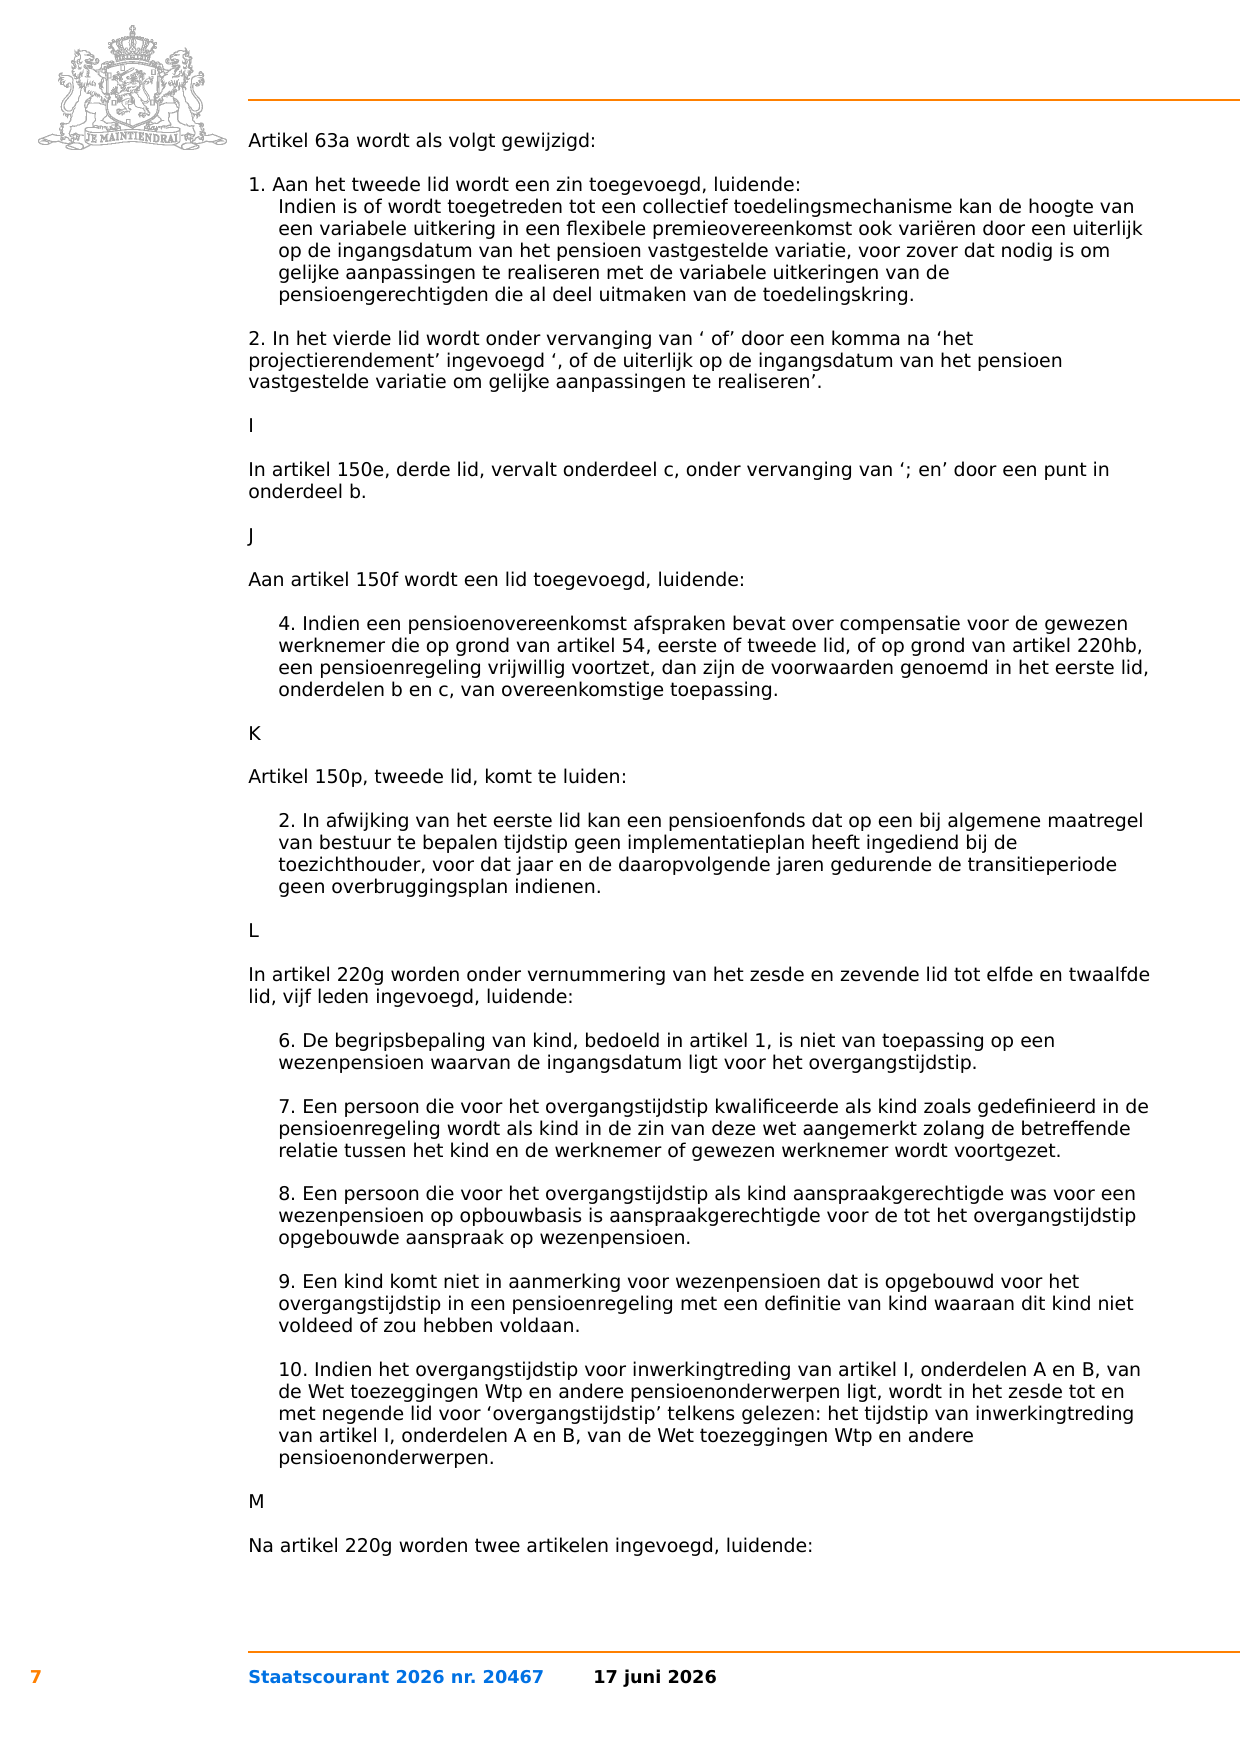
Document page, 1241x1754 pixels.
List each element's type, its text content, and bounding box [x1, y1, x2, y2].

text L [248, 920, 1163, 942]
text Artikel 63a wordt als volgt gewijzigd: [248, 130, 1163, 152]
text J [248, 525, 1163, 547]
text Aan artikel 150f wordt een lid toegevoegd, luidende: [248, 569, 1163, 591]
text Na artikel 220g worden twee artikelen ingevoegd, luidende: [248, 1534, 1163, 1557]
text 4. Indien een pensioenovereenkomst afspraken bevat over compensatie voor de gewezen werknemer die op grond van artikel 54, eerste of tweede lid, of op grond van artikel 220hb, een pensioenregeling vrijwillig voortzet, dan zijn de voorwaarden genoemd in het eerste lid, onderdelen b en c, van overeenkomstige toepassing. [278, 613, 1163, 701]
text Indien is of wordt toegetreden tot een collectief toedelingsmechanisme kan de hoogte van een variabele uitkering in een flexibele premieovereenkomst ook variëren door een uiterlijk op de ingangsdatum van het pensioen vastgestelde variatie, voor zover dat nodig is om gelijke aanpassingen te realiseren met de variabele uitkeringen van de pensioengerechtigden die al deel uitmaken van de toedelingskring. [278, 196, 1163, 306]
text 1. Aan het tweede lid wordt een zin toegevoegd, luidende: [248, 174, 1163, 196]
text 8. Een persoon die voor het overgangstijdstip als kind aanspraakgerechtigde was voor een wezenpensioen op opbouwbasis is aanspraakgerechtigde voor de tot het overgangstijdstip opgebouwde aanspraak op wezenpensioen. [278, 1183, 1163, 1249]
text Artikel 150p, tweede lid, komt te luiden: [248, 766, 1163, 788]
text M [248, 1491, 1163, 1513]
text K [248, 722, 1163, 744]
text In artikel 150e, derde lid, vervalt onderdeel c, onder vervanging van ‘; en’ door een punt in onderdeel b. [248, 459, 1163, 503]
text 2. In het vierde lid wordt onder vervanging van ‘ of’ door een komma na ‘het projectierendement’ ingevoegd ‘, of de uiterlijk op de ingangsdatum van het pensioen vastgestelde variatie om gelijke aanpassingen te realiseren’. [248, 327, 1163, 393]
picture [38, 25, 227, 150]
text 7. Een persoon die voor het overgangstijdstip kwalificeerde als kind zoals gedefinieerd in de pensioenregeling wordt als kind in de zin van deze wet aangemerkt zolang de betreffende relatie tussen het kind en de werknemer of gewezen werknemer wordt voortgezet. [278, 1096, 1163, 1161]
text I [248, 415, 1163, 437]
text 2. In afwijking van het eerste lid kan een pensioenfonds dat op een bij algemene maatregel van bestuur te bepalen tijdstip geen implementatieplan heeft ingediend bij de toezichthouder, voor dat jaar en de daaropvolgende jaren gedurende de transitieperiode geen overbruggingsplan indienen. [278, 810, 1163, 898]
text 10. Indien het overgangstijdstip voor inwerkingtreding van artikel I, onderdelen A en B, van de Wet toezeggingen Wtp en andere pensioenonderwerpen ligt, wordt in het zesde tot en met negende lid voor ‘overgangstijdstip’ telkens gelezen: het tijdstip van inwerkingtreding van artikel I, onderdelen A en B, van de Wet toezeggingen Wtp en andere pensioenonderwerpen. [278, 1359, 1163, 1469]
text In artikel 220g worden onder vernummering van het zesde en zevende lid tot elfde en twaalfde lid, vijf leden ingevoegd, luidende: [248, 964, 1163, 1008]
text 9. Een kind komt niet in aanmerking voor wezenpensioen dat is opgebouwd voor het overgangstijdstip in een pensioenregeling met een definitie van kind waaraan dit kind niet voldeed of zou hebben voldaan. [278, 1271, 1163, 1337]
text 6. De begripsbepaling van kind, bedoeld in artikel 1, is niet van toepassing op een wezenpensioen waarvan de ingangsdatum ligt voor het overgangstijdstip. [278, 1030, 1163, 1074]
